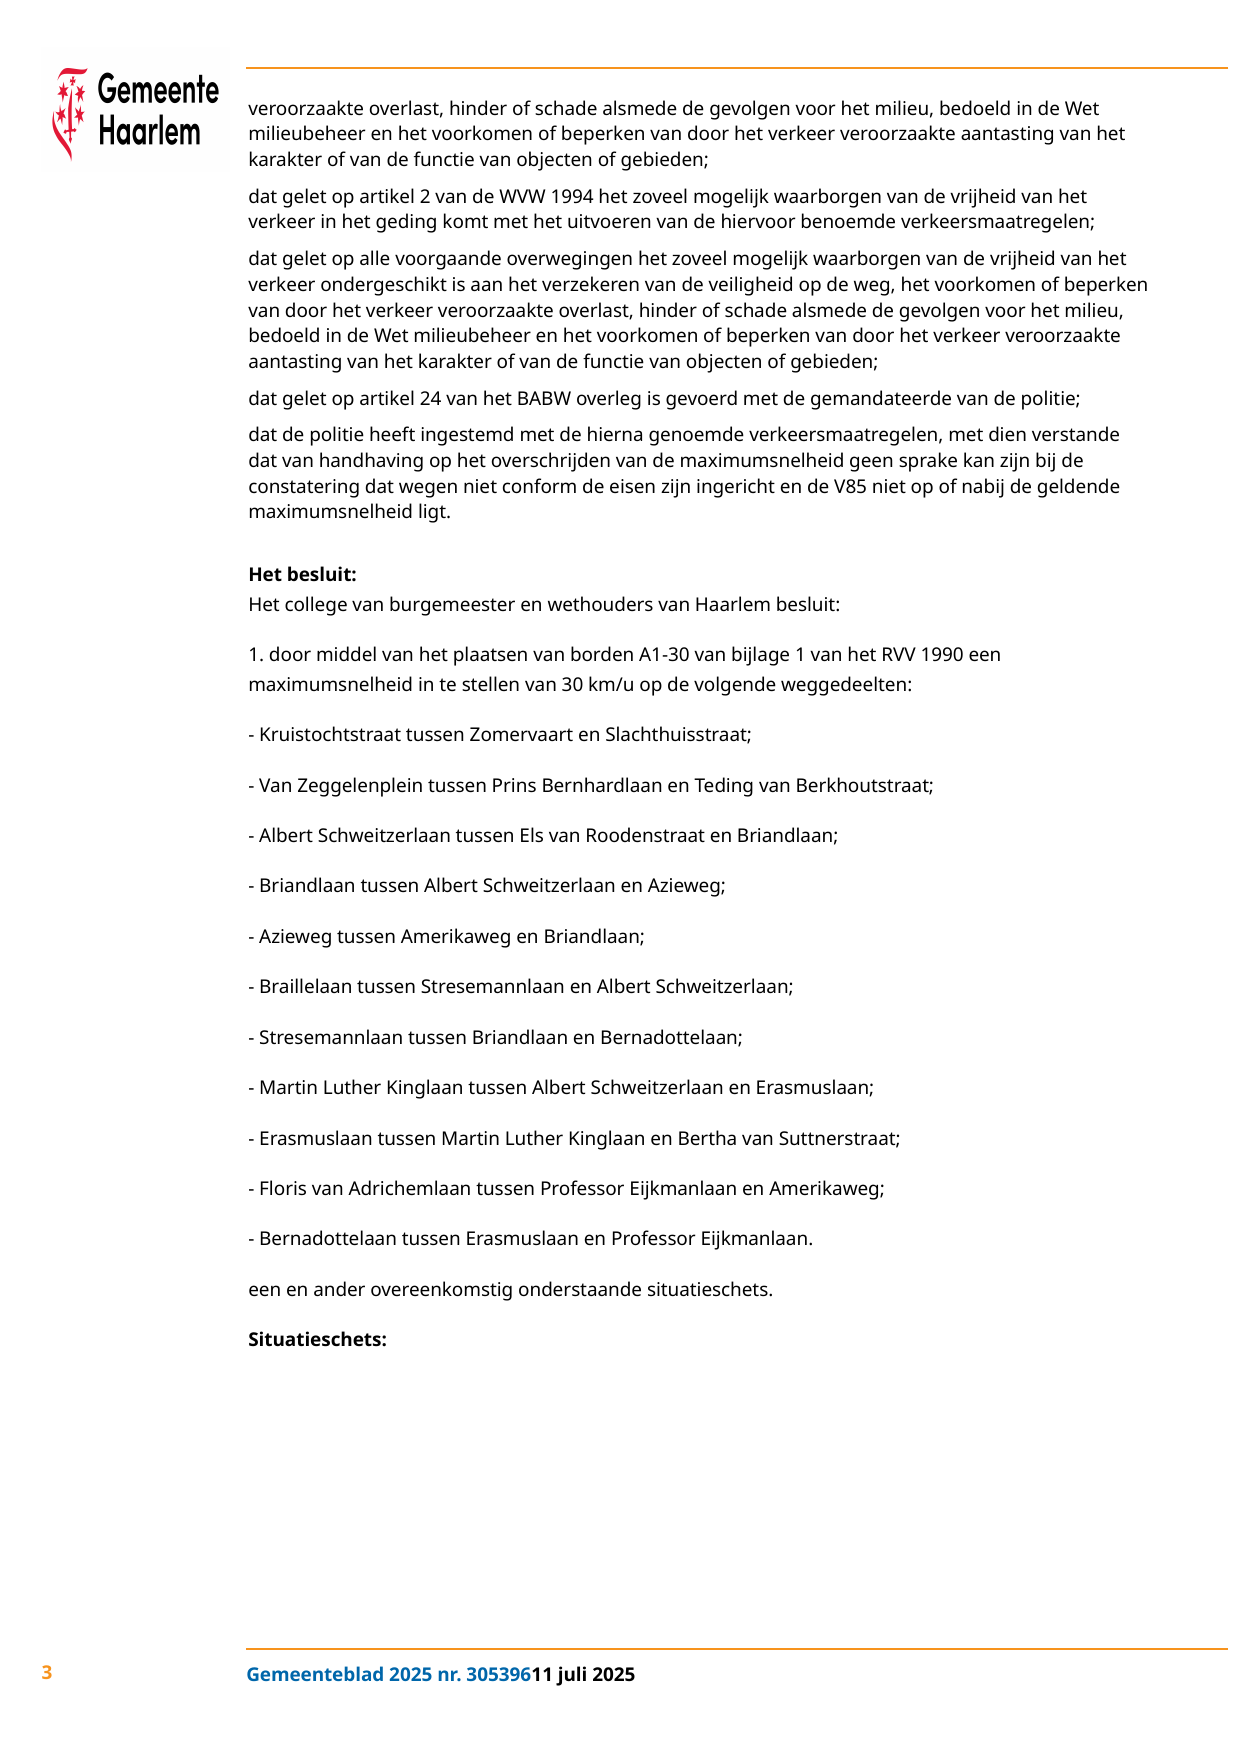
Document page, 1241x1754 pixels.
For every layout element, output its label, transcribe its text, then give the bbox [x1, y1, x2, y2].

text - Albert Schweitzerlaan tussen Els van Roodenstraat en Briandlaan; [248, 822, 1152, 848]
text - Briandlaan tussen Albert Schweitzerlaan en Azieweg; [248, 873, 1152, 898]
text veroorzaakte overlast, hinder of schade alsmede de gevolgen voor het milieu, bedoeld in de Wet milieubeheer en het voorkomen of beperken van door het verkeer veroorzaakte aantasting van het karakter of van de functie van objecten of gebieden; [248, 95, 1152, 172]
text dat gelet op artikel 24 van het BABW overleg is gevoerd met de gemandateerde van de politie; [248, 385, 1152, 411]
text 1. door middel van het plaatsen van borden A1-30 van bijlage 1 van het RVV 1990 een maximumsnelheid in te stellen van 30 km/u op de volgende weggedeelten: [248, 641, 1152, 697]
text - Stresemannlaan tussen Briandlaan en Bernadottelaan; [248, 1024, 1152, 1050]
text Het college van burgemeester en wethouders van Haarlem besluit: [248, 591, 1152, 617]
text - Martin Luther Kinglaan tussen Albert Schweitzerlaan en Erasmuslaan; [248, 1074, 1152, 1100]
text Het besluit: [248, 561, 1152, 587]
text dat de politie heeft ingestemd met de hierna genoemde verkeersmaatregelen, met dien verstande dat van handhaving op het overschrijden van de maximumsnelheid geen sprake kan zijn bij de constatering dat wegen niet conform de eisen zijn ingericht en de V85 niet op of nabij de geldende maximumsnelheid ligt. [248, 422, 1152, 524]
text dat gelet op artikel 2 van de WVW 1994 het zoveel mogelijk waarborgen van de vrijheid van het verkeer in het geding komt met het uitvoeren van de hiervoor benoemde verkeersmaatregelen; [248, 183, 1152, 234]
picture [41, 47, 231, 172]
text - Van Zeggelenplein tussen Prins Bernhardlaan en Teding van Berkhoutstraat; [248, 772, 1152, 798]
text - Braillelaan tussen Stresemannlaan en Albert Schweitzerlaan; [248, 973, 1152, 999]
text dat gelet op alle voorgaande overwegingen het zoveel mogelijk waarborgen van de vrijheid van het verkeer ondergeschikt is aan het verzekeren van de veiligheid op de weg, het voorkomen of beperken van door het verkeer veroorzaakte overlast, hinder of schade alsmede de gevolgen voor het milieu, bedoeld in de Wet milieubeheer en het voorkomen of beperken van door het verkeer veroorzaakte aantasting van het karakter of van de functie van objecten of gebieden; [248, 245, 1152, 374]
text Situatieschets: [248, 1326, 1152, 1352]
text een en ander overeenkomstig onderstaande situatieschets. [248, 1276, 1152, 1302]
text - Kruistochtstraat tussen Zomervaart en Slachthuisstraat; [248, 721, 1152, 747]
text - Azieweg tussen Amerikaweg en Briandlaan; [248, 923, 1152, 949]
text - Bernadottelaan tussen Erasmuslaan en Professor Eijkmanlaan. [248, 1226, 1152, 1251]
text - Floris van Adrichemlaan tussen Professor Eijkmanlaan en Amerikaweg; [248, 1175, 1152, 1201]
text - Erasmuslaan tussen Martin Luther Kinglaan en Bertha van Suttnerstraat; [248, 1125, 1152, 1151]
